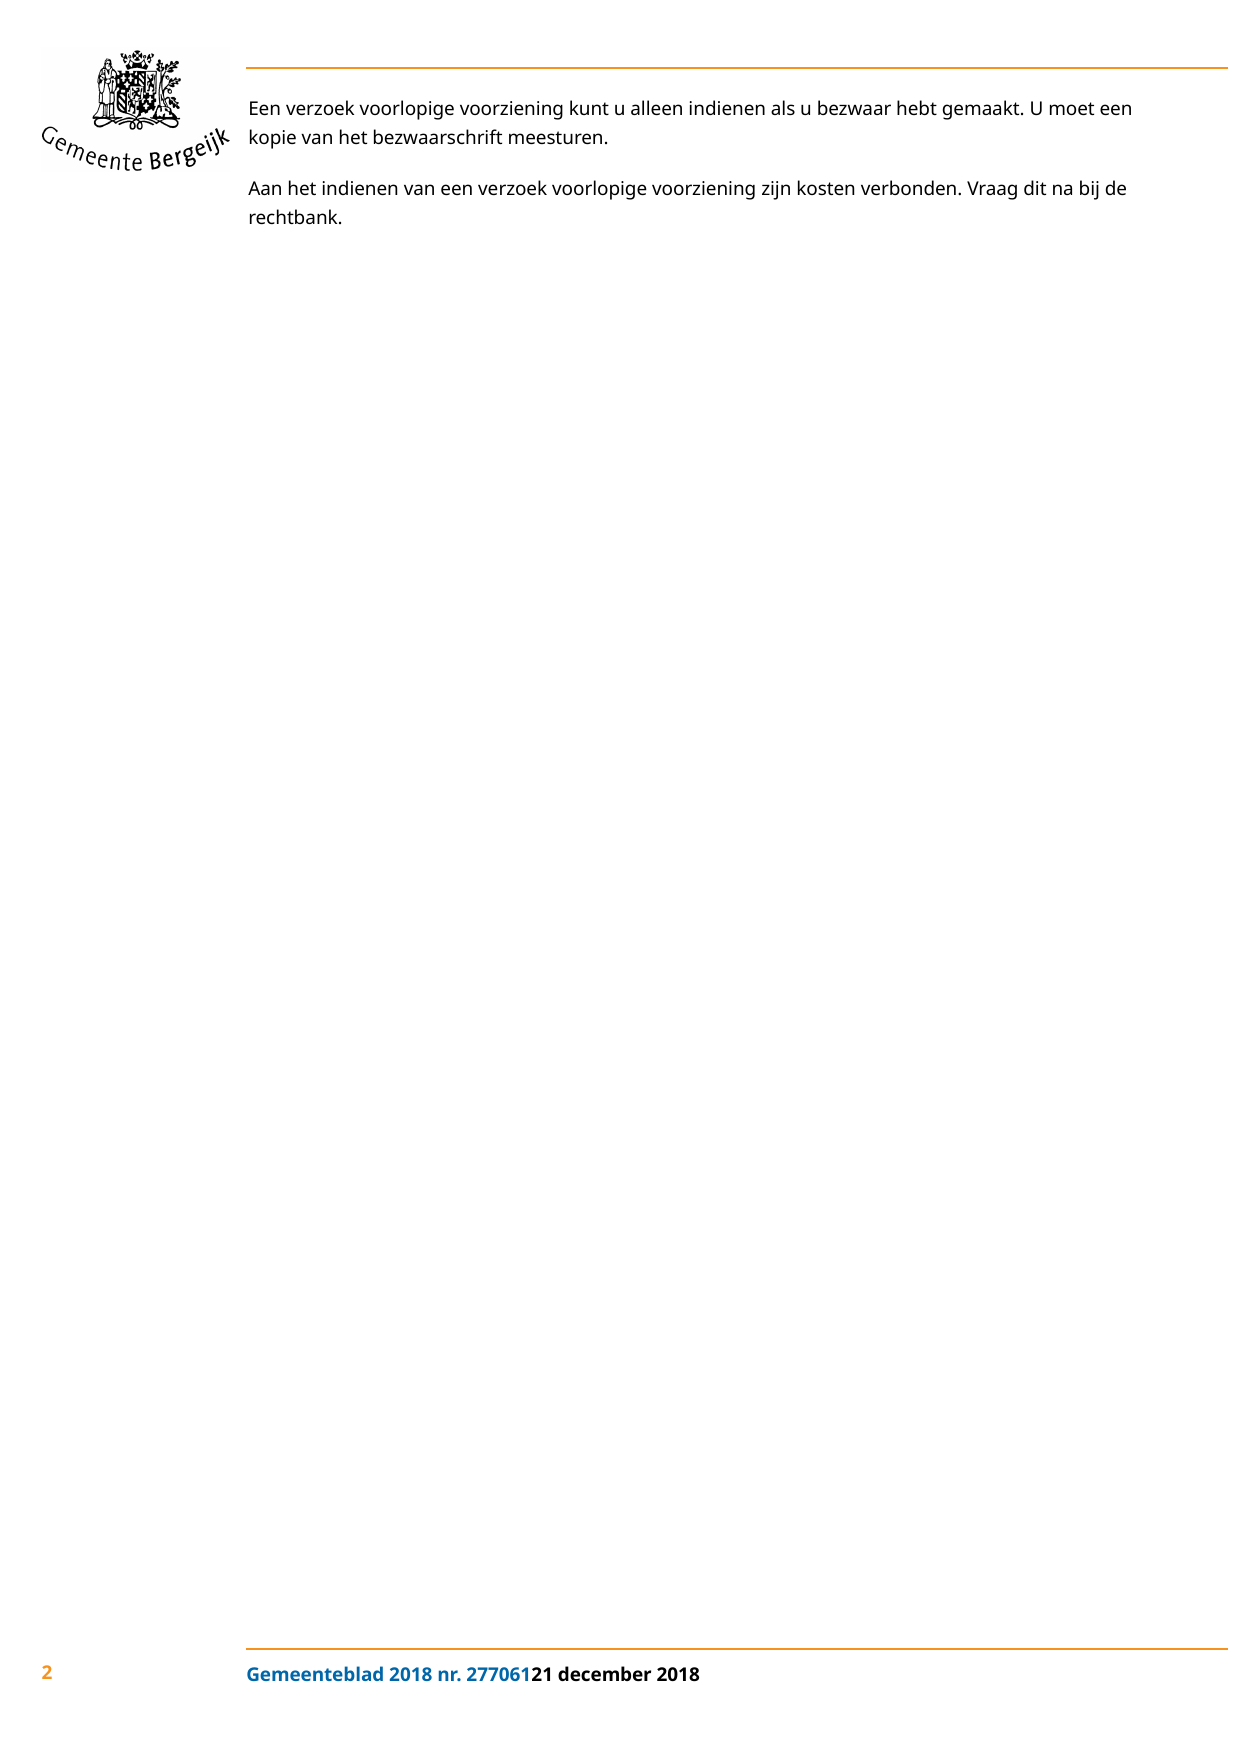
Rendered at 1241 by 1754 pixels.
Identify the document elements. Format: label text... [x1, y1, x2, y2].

text Aan het indienen van een verzoek voorlopige voorziening zijn kosten verbonden. Vraag dit na bij de rechtbank. [248, 175, 1152, 230]
text Een verzoek voorlopige voorziening kunt u alleen indienen als u bezwaar hebt gemaakt. U moet een kopie van het bezwaarschrift meesturen. [248, 95, 1152, 150]
picture [41, 47, 231, 172]
